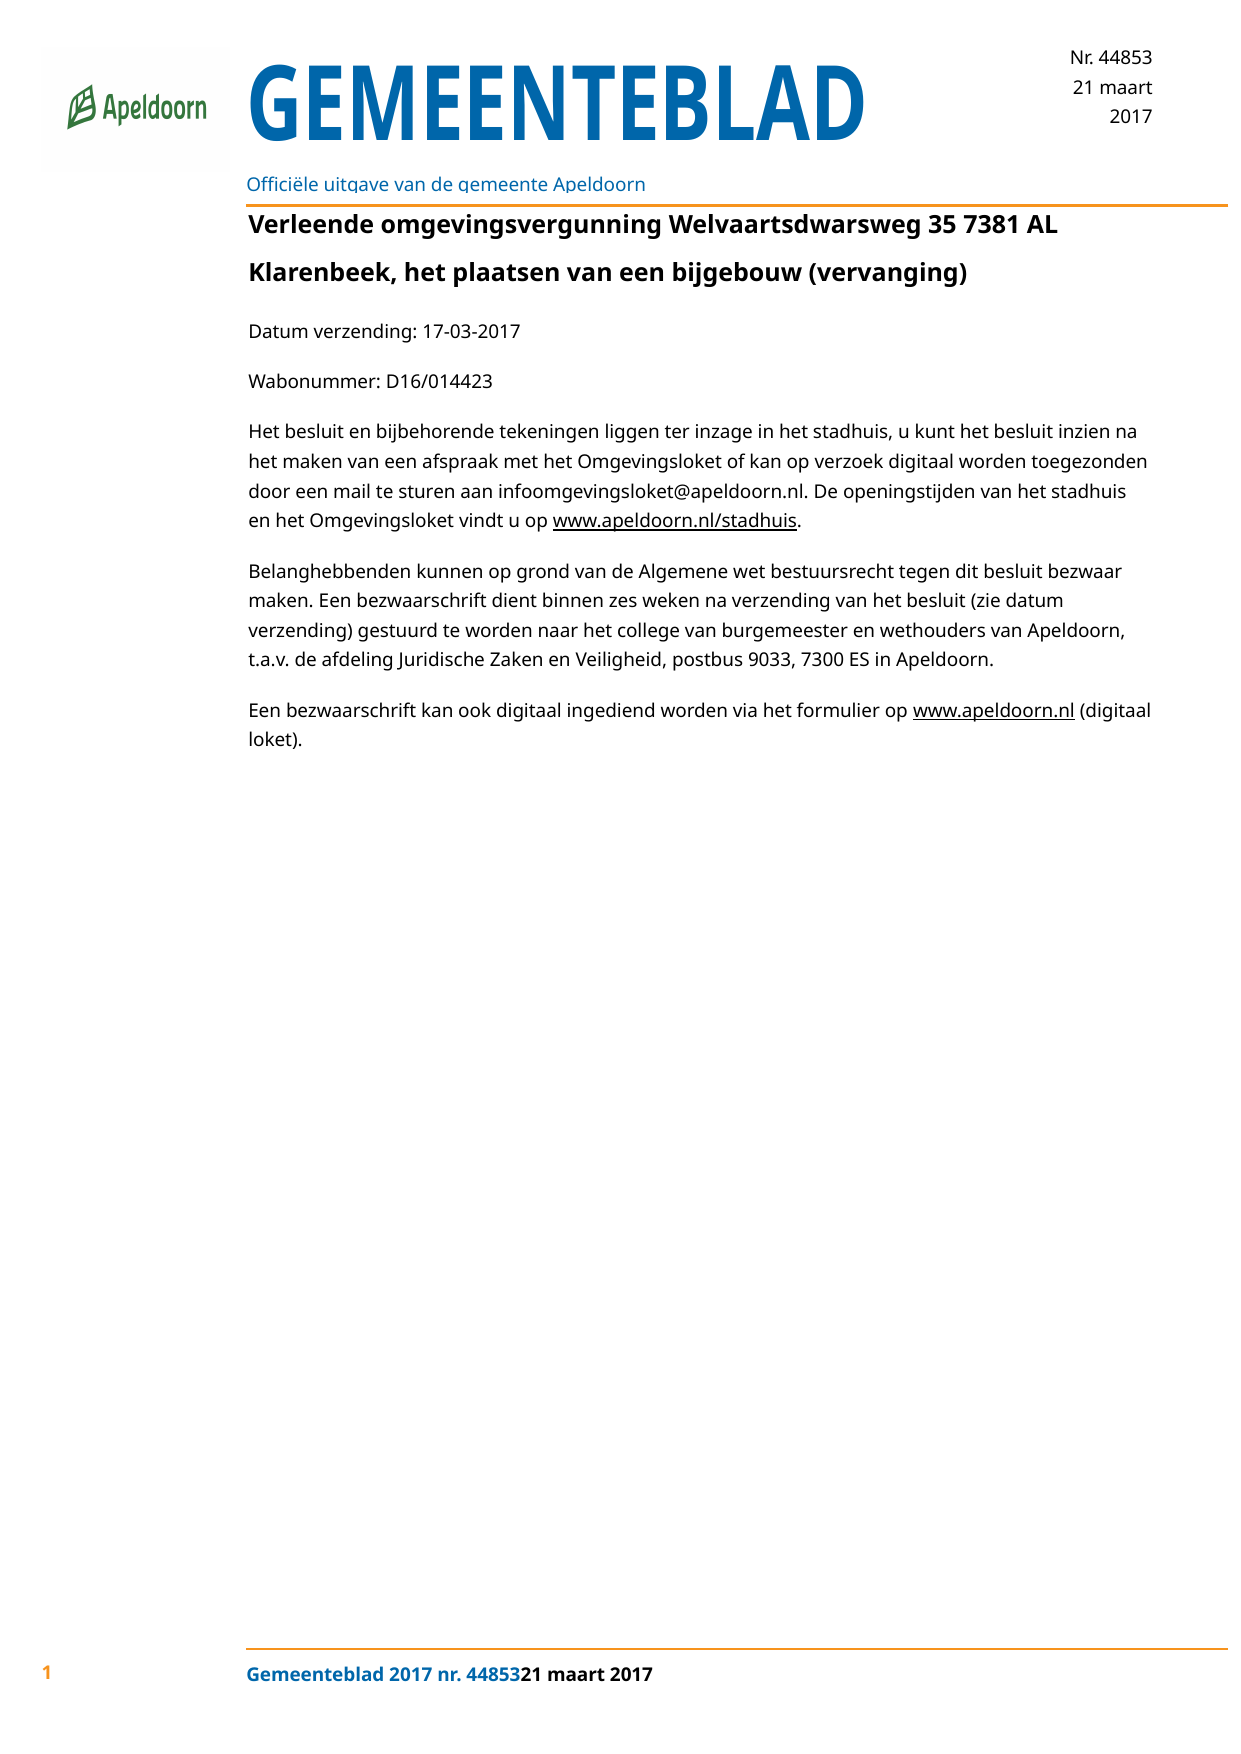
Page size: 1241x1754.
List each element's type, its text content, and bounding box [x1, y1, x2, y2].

text Een bezwaarschrift kan ook digitaal ingediend worden via het formulier op www.apeldoorn.nl (digitaal loket). [248, 697, 1152, 752]
text Het besluit en bijbehorende tekeningen liggen ter inzage in het stadhuis, u kunt het besluit inzien na het maken van een afspraak met het Omgevingsloket of kan op verzoek digitaal worden toegezonden door een mail te sturen aan infoomgevingsloket@apeldoorn.nl. De openingstijden van het stadhuis en het Omgevingsloket vindt u op www.apeldoorn.nl/stadhuis. [248, 419, 1152, 533]
text Datum verzending: 17-03-2017 [248, 318, 1152, 344]
text Belanghebbenden kunnen op grond van de Algemene wet bestuursrecht tegen dit besluit bezwaar maken. Een bezwaarschrift dient binnen zes weken na verzending van het besluit (zie datum verzending) gestuurd te worden naar het college van burgemeester en wethouders van Apeldoorn, t.a.v. de afdeling Juridische Zaken en Veiligheid, postbus 9033, 7300 ES in Apeldoorn. [248, 558, 1152, 672]
text Verleende omgevingsvergunning Welvaartsdwarsweg 35 7381 AL Klarenbeek, het plaatsen van een bijgebouw (vervanging) [248, 207, 1152, 288]
picture [41, 47, 231, 172]
text Wabonummer: D16/014423 [248, 368, 1152, 394]
